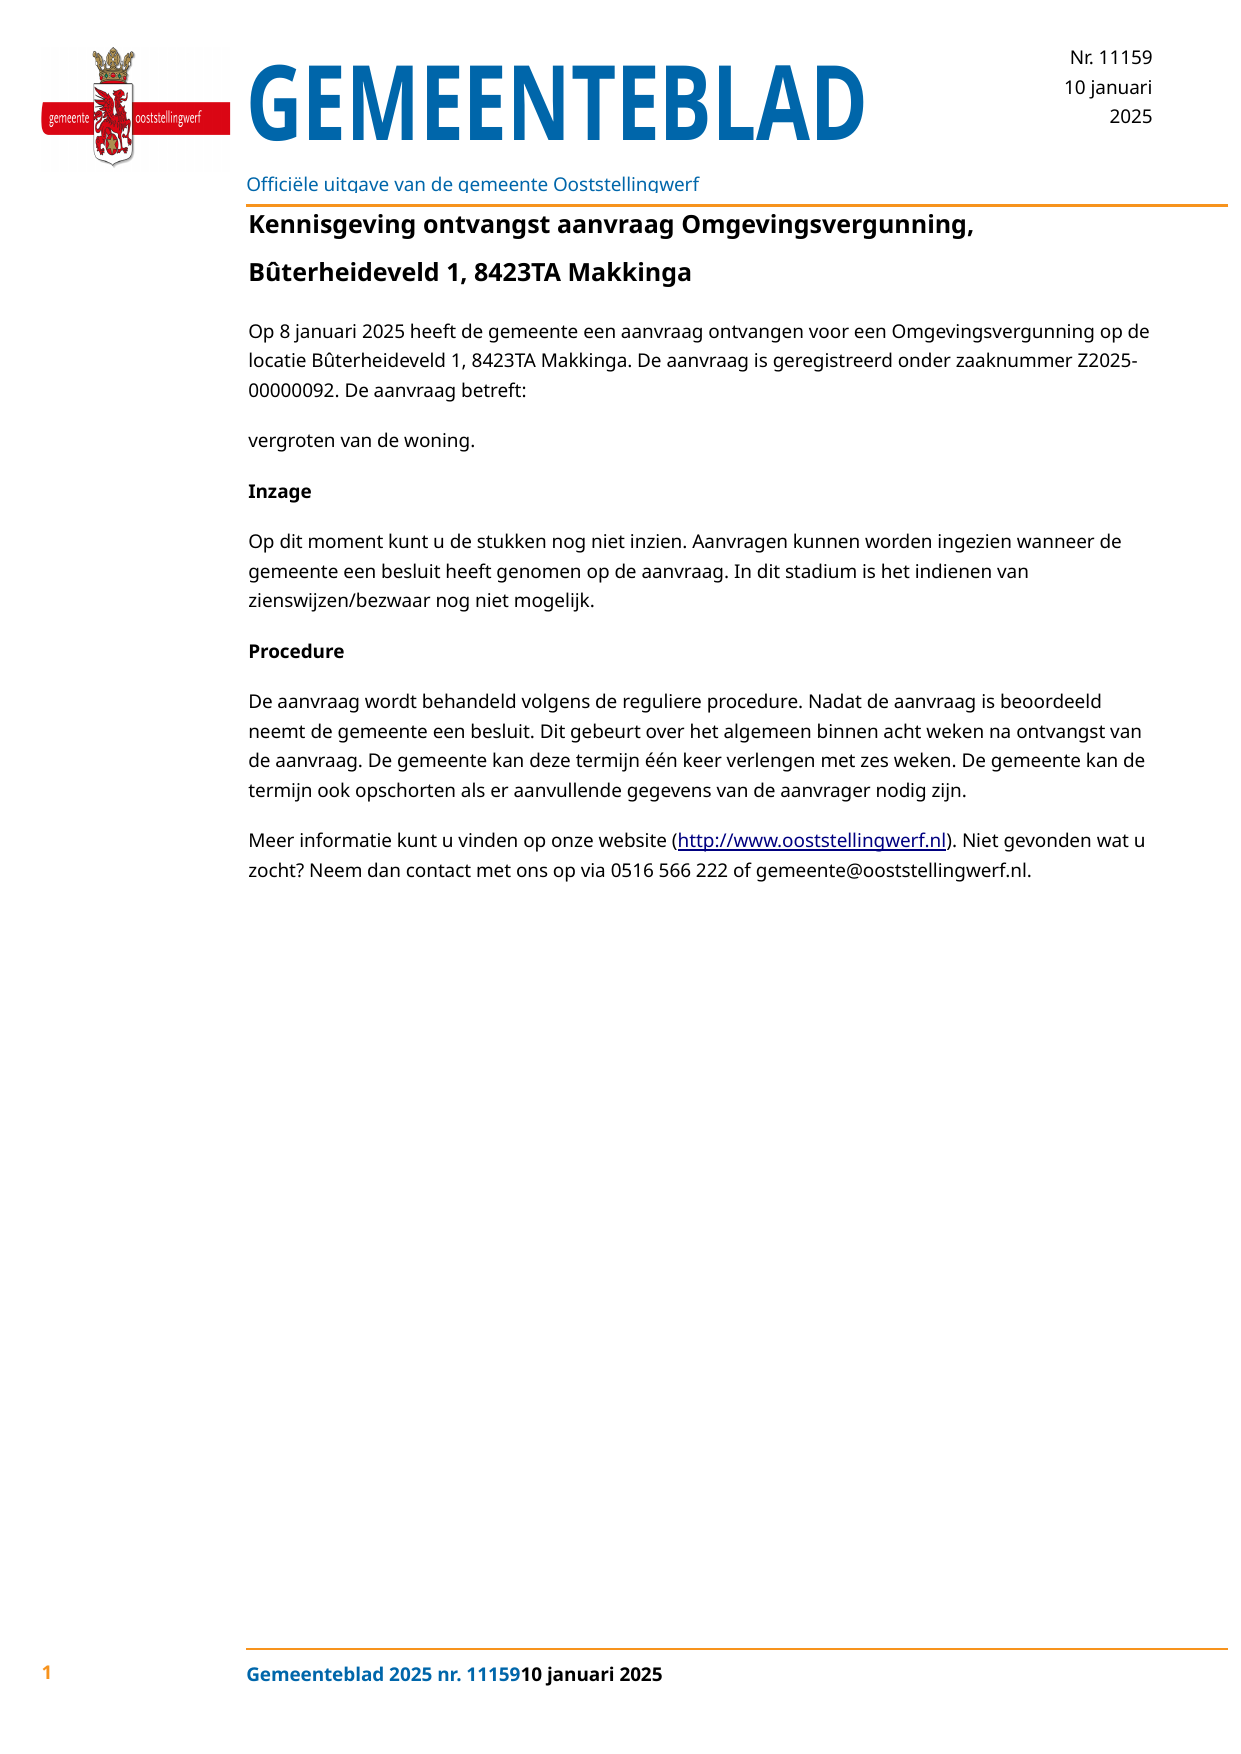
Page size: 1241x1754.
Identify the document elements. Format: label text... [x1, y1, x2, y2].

text Meer informatie kunt u vinden op onze website (http://www.ooststellingwerf.nl). Niet gevonden wat u zocht? Neem dan contact met ons op via 0516 566 222 of gemeente@ooststellingwerf.nl. [248, 827, 1152, 883]
text vergroten van de woning. [248, 427, 1152, 453]
text Inzage [248, 478, 1152, 504]
text Procedure [248, 638, 1152, 664]
text Kennisgeving ontvangst aanvraag Omgevingsvergunning, Bûterheideveld 1, 8423TA Makkinga [248, 207, 1152, 288]
text Op 8 januari 2025 heeft de gemeente een aanvraag ontvangen voor een Omgevingsvergunning op de locatie Bûterheideveld 1, 8423TA Makkinga. De aanvraag is geregistreerd onder zaaknummer Z2025-00000092. De aanvraag betreft: [248, 318, 1152, 403]
text De aanvraag wordt behandeld volgens de reguliere procedure. Nadat de aanvraag is beoordeeld neemt de gemeente een besluit. Dit gebeurt over het algemeen binnen acht weken na ontvangst van de aanvraag. De gemeente kan deze termijn één keer verlengen met zes weken. De gemeente kan de termijn ook opschorten als er aanvullende gegevens van de aanvrager nodig zijn. [248, 688, 1152, 803]
text Op dit moment kunt u de stukken nog niet inzien. Aanvragen kunnen worden ingezien wanneer de gemeente een besluit heeft genomen op de aanvraag. In dit stadium is het indienen van zienswijzen/bezwaar nog niet mogelijk. [248, 528, 1152, 613]
picture [41, 47, 231, 172]
